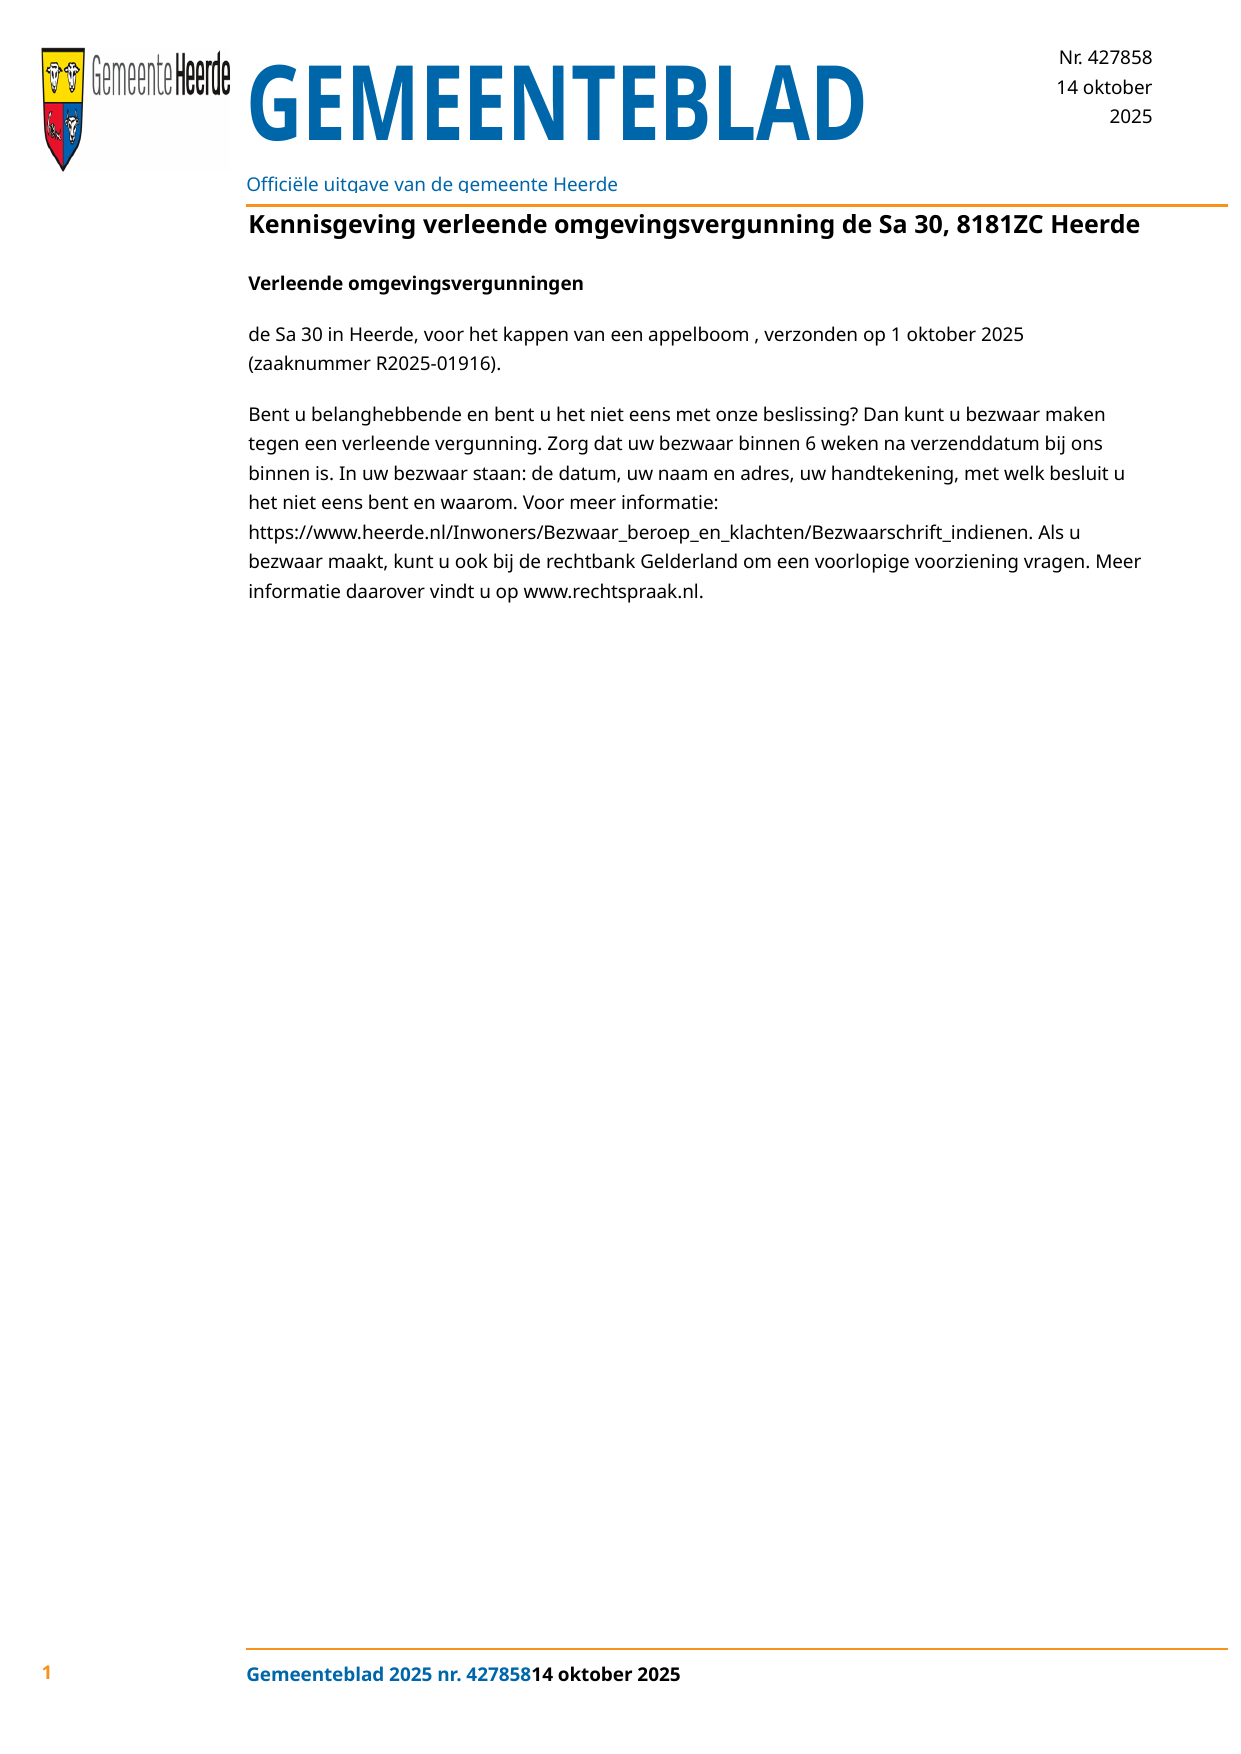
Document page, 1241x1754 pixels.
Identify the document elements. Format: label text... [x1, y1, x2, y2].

text Bent u belanghebbende en bent u het niet eens met onze beslissing? Dan kunt u bezwaar maken tegen een verleende vergunning. Zorg dat uw bezwaar binnen 6 weken na verzenddatum bij ons binnen is. In uw bezwaar staan: de datum, uw naam en adres, uw handtekening, met welk besluit u het niet eens bent en waarom. Voor meer informatie: https://www.heerde.nl/Inwoners/Bezwaar_beroep_en_klachten/Bezwaarschrift_indienen. Als u bezwaar maakt, kunt u ook bij de rechtbank Gelderland om een voorlopige voorziening vragen. Meer informatie daarover vindt u op www.rechtspraak.nl. [248, 401, 1152, 604]
text Verleende omgevingsvergunningen [248, 270, 1152, 296]
picture [41, 47, 231, 172]
text Kennisgeving verleende omgevingsvergunning de Sa 30, 8181ZC Heerde [248, 207, 1152, 241]
text de Sa 30 in Heerde, voor het kappen van een appelboom , verzonden op 1 oktober 2025 (zaaknummer R2025-01916). [248, 321, 1152, 376]
